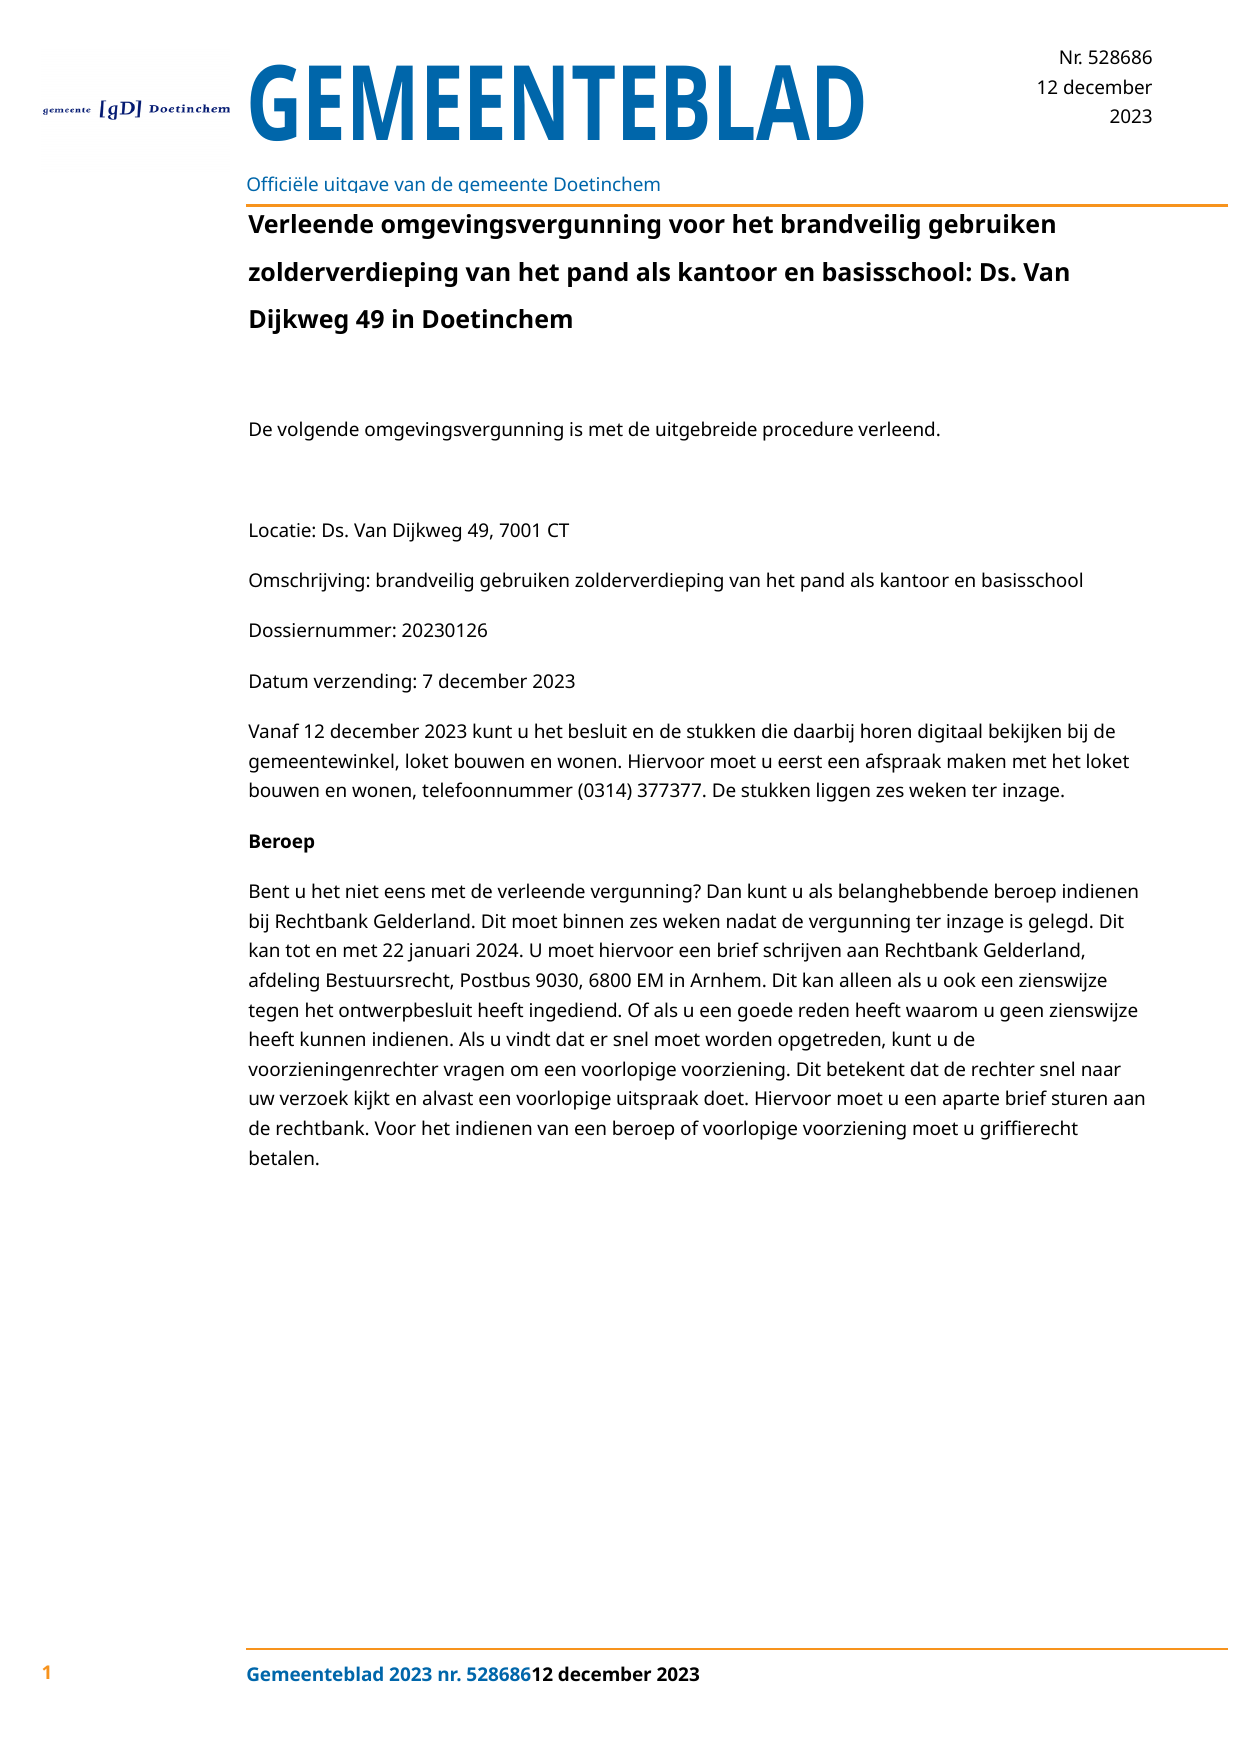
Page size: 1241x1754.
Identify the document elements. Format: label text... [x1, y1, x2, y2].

text Bent u het niet eens met de verleende vergunning? Dan kunt u als belanghebbende beroep indienen bij Rechtbank Gelderland. Dit moet binnen zes weken nadat de vergunning ter inzage is gelegd. Dit kan tot en met 22 januari 2024. U moet hiervoor een brief schrijven aan Rechtbank Gelderland, afdeling Bestuursrecht, Postbus 9030, 6800 EM in Arnhem. Dit kan alleen als u ook een zienswijze tegen het ontwerpbesluit heeft ingediend. Of als u een goede reden heeft waarom u geen zienswijze heeft kunnen indienen. Als u vindt dat er snel moet worden opgetreden, kunt u de voorzieningenrechter vragen om een voorlopige voorziening. Dit betekent dat de rechter snel naar uw verzoek kijkt en alvast een voorlopige uitspraak doet. Hiervoor moet u een aparte brief sturen aan de rechtbank. Voor het indienen van een beroep of voorlopige voorziening moet u griffierecht betalen. [248, 878, 1152, 1170]
text De volgende omgevingsvergunning is met de uitgebreide procedure verleend. [248, 416, 1152, 442]
text Datum verzending: 7 december 2023 [248, 668, 1152, 694]
picture [41, 47, 231, 172]
text Verleende omgevingsvergunning voor het brandveilig gebruiken zolderverdieping van het pand als kantoor en basisschool: Ds. Van Dijkweg 49 in Doetinchem [248, 207, 1152, 336]
text Locatie: Ds. Van Dijkweg 49, 7001 CT [248, 517, 1152, 542]
text Beroep [248, 828, 1152, 854]
text Vanaf 12 december 2023 kunt u het besluit en de stukken die daarbij horen digitaal bekijken bij de gemeentewinkel, loket bouwen en wonen. Hiervoor moet u eerst een afspraak maken met het loket bouwen en wonen, telefoonnummer (0314) 377377. De stukken liggen zes weken ter inzage. [248, 718, 1152, 803]
text Dossiernummer: 20230126 [248, 618, 1152, 643]
text Omschrijving: brandveilig gebruiken zolderverdieping van het pand als kantoor en basisschool [248, 567, 1152, 593]
